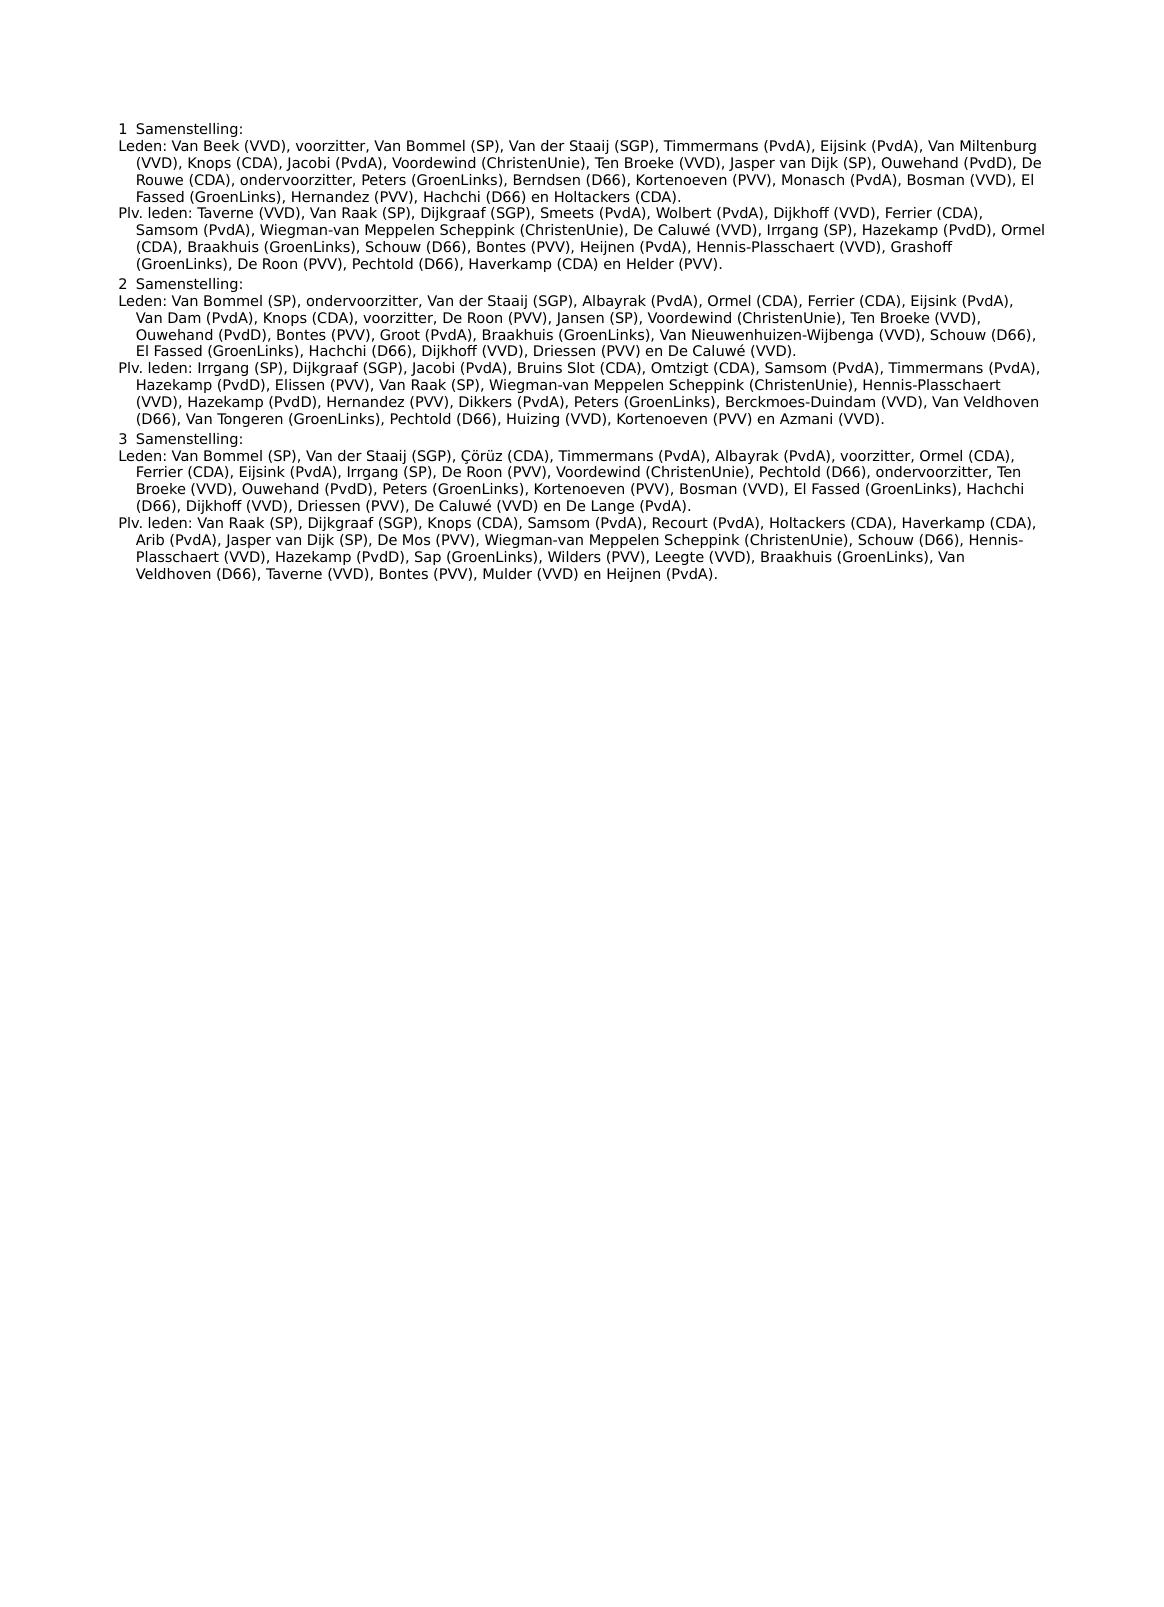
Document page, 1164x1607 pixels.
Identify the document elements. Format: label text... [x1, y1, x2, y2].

text Plv. leden: Van Raak (SP), Dijkgraaf (SGP), Knops (CDA), Samsom (PvdA), Recourt (PvdA), Holtackers (CDA), Haverkamp (CDA), Arib (PvdA), Jasper van Dijk (SP), De Mos (PVV), Wiegman-van Meppelen Scheppink (ChristenUnie), Schouw (D66), Hennis-Plasschaert (VVD), Hazekamp (PvdD), Sap (GroenLinks), Wilders (PVV), Leegte (VVD), Braakhuis (GroenLinks), Van Veldhoven (D66), Taverne (VVD), Bontes (PVV), Mulder (VVD) en Heijnen (PvdA). [118, 515, 1045, 582]
text Samenstelling: [118, 431, 1045, 447]
text Leden: Van Beek (VVD), voorzitter, Van Bommel (SP), Van der Staaij (SGP), Timmermans (PvdA), Eijsink (PvdA), Van Miltenburg (VVD), Knops (CDA), Jacobi (PvdA), Voordewind (ChristenUnie), Ten Broeke (VVD), Jasper van Dijk (SP), Ouwehand (PvdD), De Rouwe (CDA), ondervoorzitter, Peters (GroenLinks), Berndsen (D66), Kortenoeven (PVV), Monasch (PvdA), Bosman (VVD), El Fassed (GroenLinks), Hernandez (PVV), Hachchi (D66) en Holtackers (CDA). [118, 138, 1045, 205]
text Plv. leden: Taverne (VVD), Van Raak (SP), Dijkgraaf (SGP), Smeets (PvdA), Wolbert (PvdA), Dijkhoff (VVD), Ferrier (CDA), Samsom (PvdA), Wiegman-van Meppelen Scheppink (ChristenUnie), De Caluwé (VVD), Irrgang (SP), Hazekamp (PvdD), Ormel (CDA), Braakhuis (GroenLinks), Schouw (D66), Bontes (PVV), Heijnen (PvdA), Hennis-Plasschaert (VVD), Grashoff (GroenLinks), De Roon (PVV), Pechtold (D66), Haverkamp (CDA) en Helder (PVV). [118, 205, 1045, 273]
text Plv. leden: Irrgang (SP), Dijkgraaf (SGP), Jacobi (PvdA), Bruins Slot (CDA), Omtzigt (CDA), Samsom (PvdA), Timmermans (PvdA), Hazekamp (PvdD), Elissen (PVV), Van Raak (SP), Wiegman-van Meppelen Scheppink (ChristenUnie), Hennis-Plasschaert (VVD), Hazekamp (PvdD), Hernandez (PVV), Dikkers (PvdA), Peters (GroenLinks), Berckmoes-Duindam (VVD), Van Veldhoven (D66), Van Tongeren (GroenLinks), Pechtold (D66), Huizing (VVD), Kortenoeven (PVV) en Azmani (VVD). [118, 360, 1045, 428]
text Leden: Van Bommel (SP), Van der Staaij (SGP), Çörüz (CDA), Timmermans (PvdA), Albayrak (PvdA), voorzitter, Ormel (CDA), Ferrier (CDA), Eijsink (PvdA), Irrgang (SP), De Roon (PVV), Voordewind (ChristenUnie), Pechtold (D66), ondervoorzitter, Ten Broeke (VVD), Ouwehand (PvdD), Peters (GroenLinks), Kortenoeven (PVV), Bosman (VVD), El Fassed (GroenLinks), Hachchi (D66), Dijkhoff (VVD), Driessen (PVV), De Caluwé (VVD) en De Lange (PvdA). [118, 447, 1045, 515]
text Samenstelling: [118, 276, 1045, 293]
text Samenstelling: [118, 121, 1045, 138]
text Leden: Van Bommel (SP), ondervoorzitter, Van der Staaij (SGP), Albayrak (PvdA), Ormel (CDA), Ferrier (CDA), Eijsink (PvdA), Van Dam (PvdA), Knops (CDA), voorzitter, De Roon (PVV), Jansen (SP), Voordewind (ChristenUnie), Ten Broeke (VVD), Ouwehand (PvdD), Bontes (PVV), Groot (PvdA), Braakhuis (GroenLinks), Van Nieuwenhuizen-Wijbenga (VVD), Schouw (D66), El Fassed (GroenLinks), Hachchi (D66), Dijkhoff (VVD), Driessen (PVV) en De Caluwé (VVD). [118, 293, 1045, 360]
